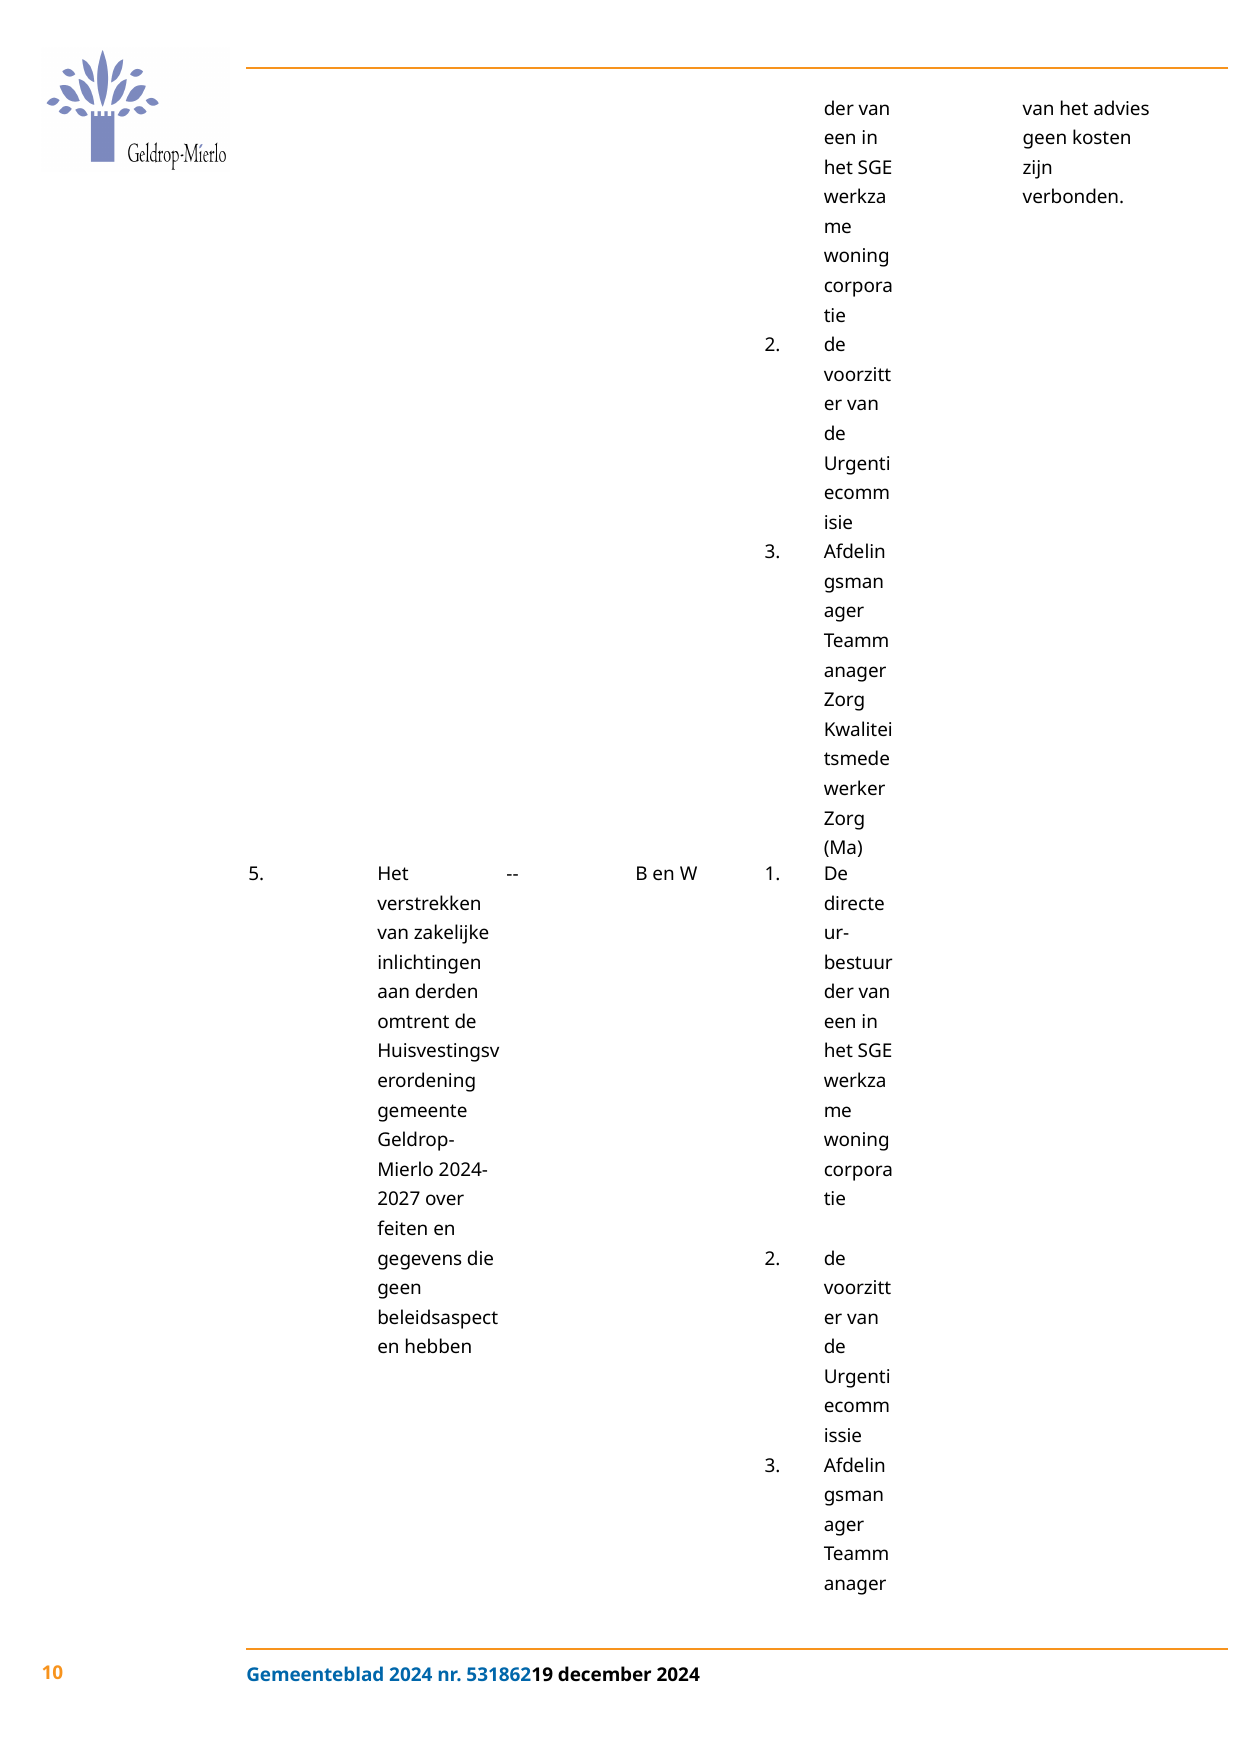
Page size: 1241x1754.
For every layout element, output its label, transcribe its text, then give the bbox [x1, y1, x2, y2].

table_cell -- [506, 860, 635, 1596]
table_cell B en W [635, 860, 764, 1596]
table_cell der van een in het SGE werkzame woningcorporatie de voorzitter van de Urgentiecommisie Afdelingsmanager Teammanager Zorg Kwaliteitsmedewerker Zorg (Ma) [764, 95, 893, 860]
table_cell 5. [248, 860, 377, 1596]
table_cell Het verstrekken van zakelijke inlichtingen aan derden omtrent de Huisvestingsverordening gemeente Geldrop-Mierlo 2024-2027 over feiten en gegevens die geen beleidsaspecten hebben [377, 860, 506, 1596]
table_cell [635, 95, 764, 860]
table_cell van het advies geen kosten zijn verbonden. [1023, 95, 1152, 860]
table_cell [377, 95, 506, 860]
table_cell -- [506, 95, 635, 860]
picture [41, 47, 231, 172]
table_cell [894, 95, 1022, 860]
table_cell [248, 95, 377, 860]
table_cell [1023, 860, 1152, 1596]
table_cell De directeur-bestuurder van een in het SGE werkzame woningcorporatie de voorzitter van de Urgentiecommissie Afdelingsmanager Teammanager [764, 860, 893, 1596]
table_cell [894, 860, 1022, 1596]
